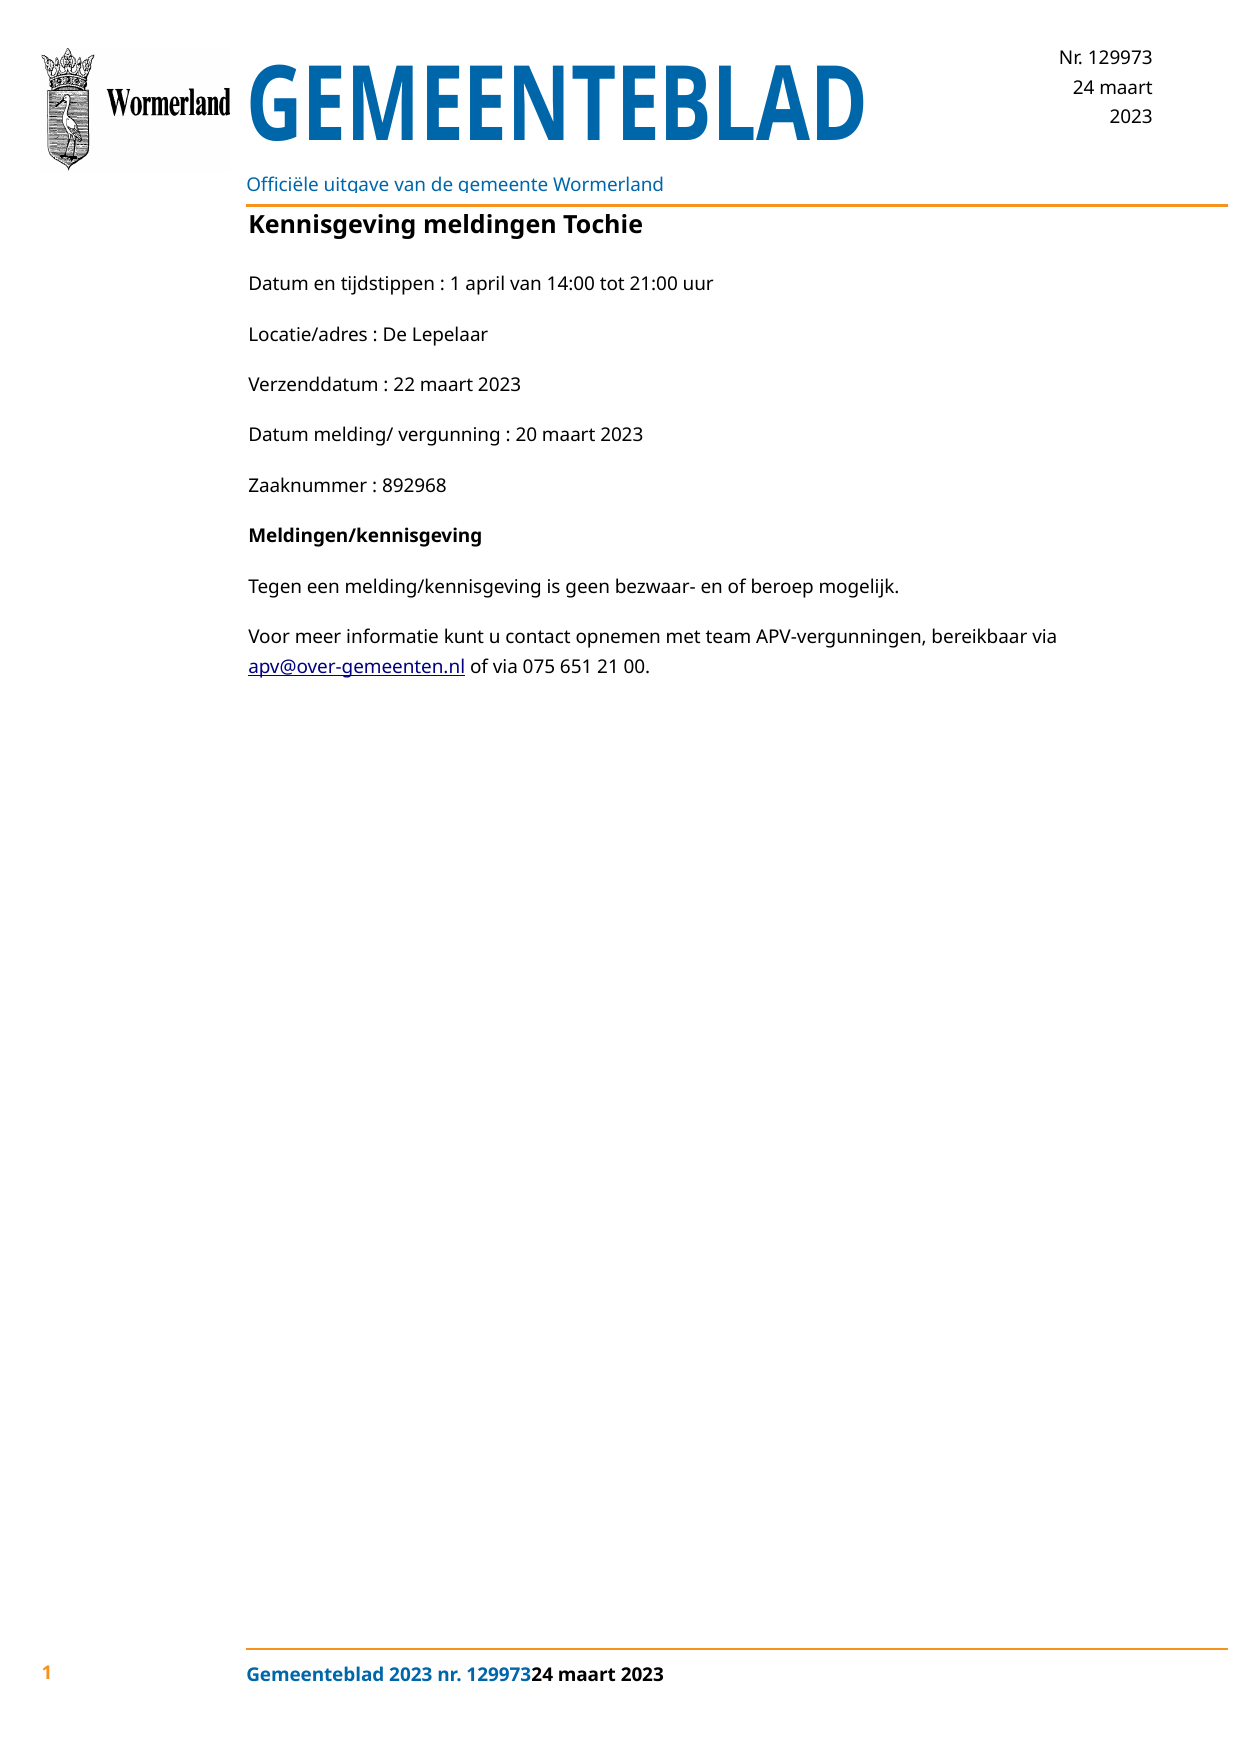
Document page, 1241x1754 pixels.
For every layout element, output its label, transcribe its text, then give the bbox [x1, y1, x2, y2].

text Tegen een melding/kennisgeving is geen bezwaar- en of beroep mogelijk. [248, 573, 1152, 598]
text Datum melding/ vergunning : 20 maart 2023 [248, 422, 1152, 447]
text Meldingen/kennisgeving [248, 522, 1152, 548]
text Datum en tijdstippen : 1 april van 14:00 tot 21:00 uur [248, 270, 1152, 296]
text Zaaknummer : 892968 [248, 472, 1152, 498]
picture [41, 47, 231, 172]
text Kennisgeving meldingen Tochie [248, 207, 1152, 241]
text Voor meer informatie kunt u contact opnemen met team APV-vergunningen, bereikbaar via apv@over-gemeenten.nl of via 075 651 21 00. [248, 623, 1152, 678]
text Locatie/adres : De Lepelaar [248, 321, 1152, 346]
text Verzenddatum : 22 maart 2023 [248, 371, 1152, 397]
